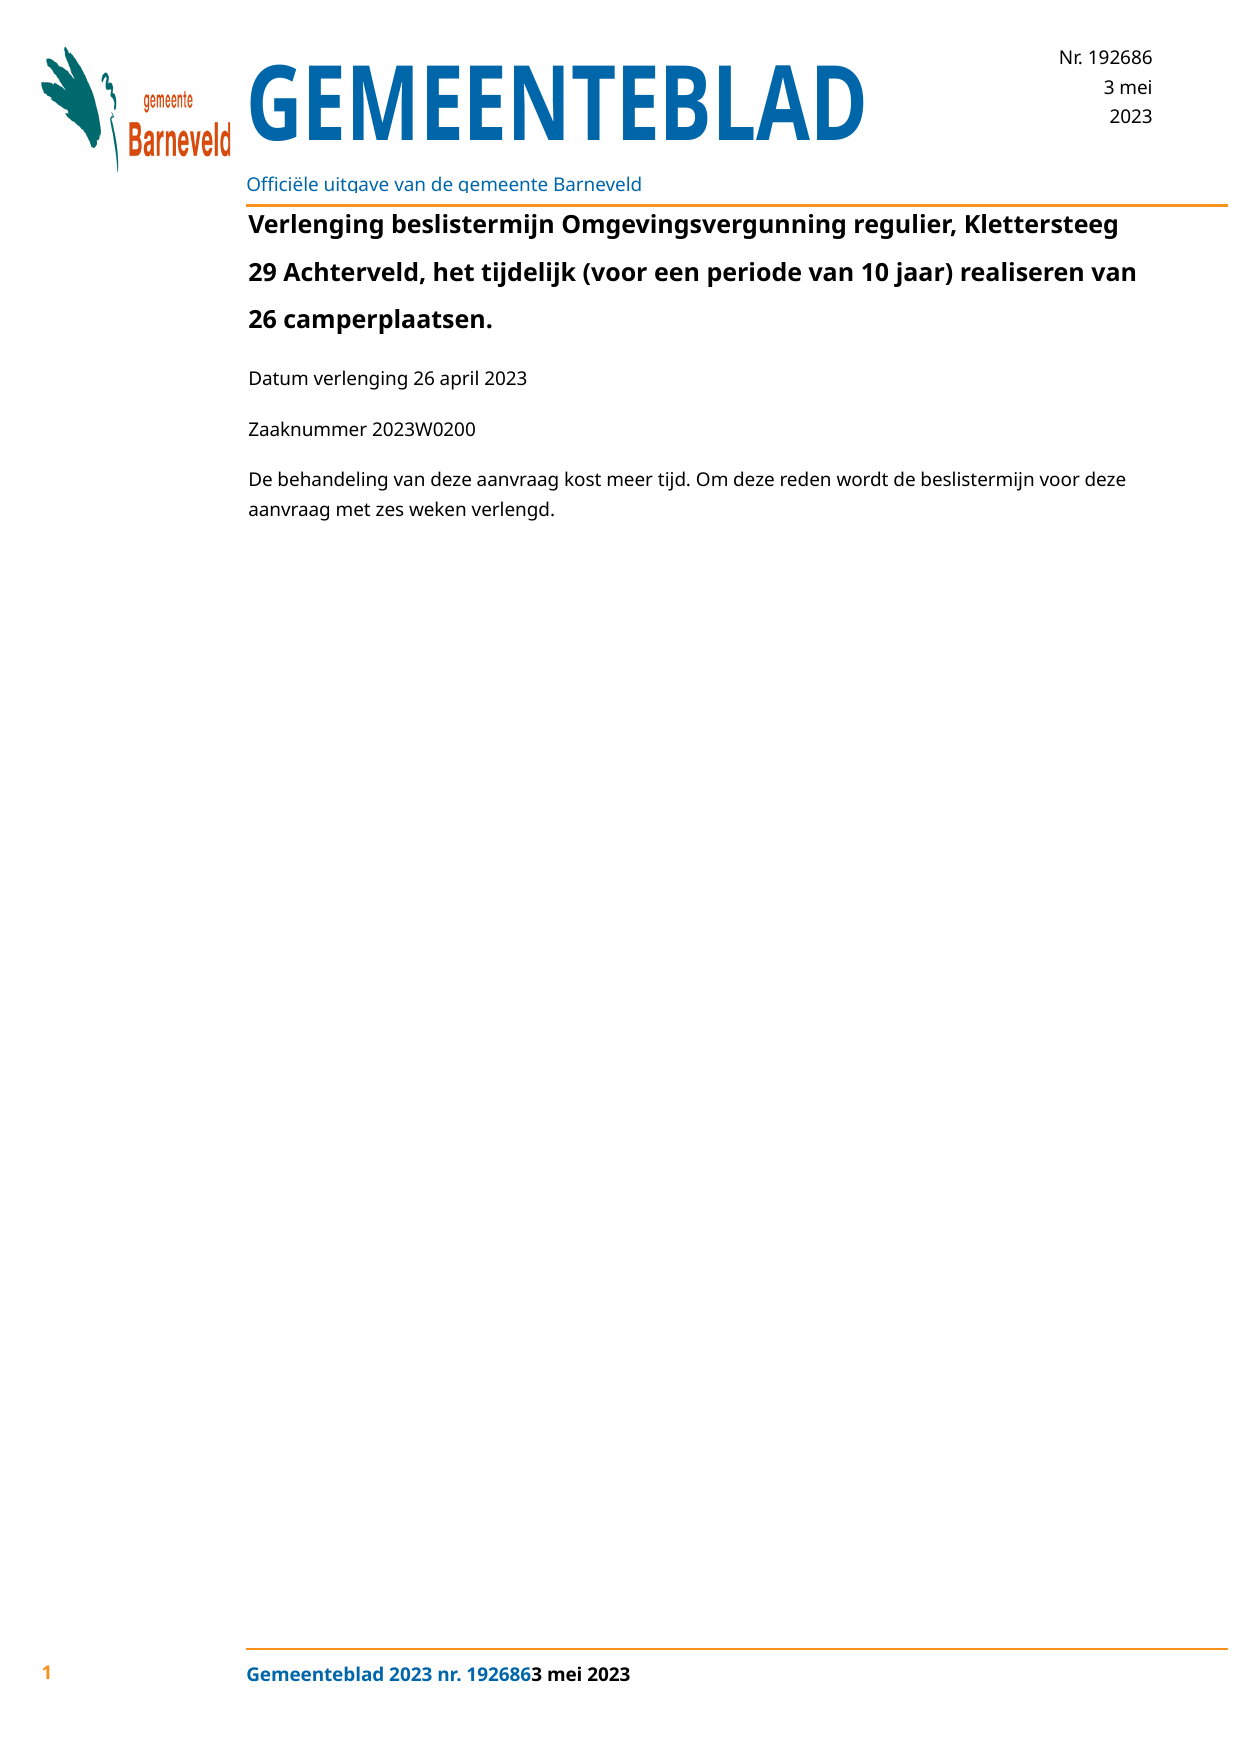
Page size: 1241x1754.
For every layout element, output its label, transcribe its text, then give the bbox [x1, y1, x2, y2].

text Verlenging beslistermijn Omgevingsvergunning regulier, Klettersteeg 29 Achterveld, het tijdelijk (voor een periode van 10 jaar) realiseren van 26 camperplaatsen. [248, 207, 1152, 336]
text De behandeling van deze aanvraag kost meer tijd. Om deze reden wordt de beslistermijn voor deze aanvraag met zes weken verlengd. [248, 466, 1152, 522]
text Zaaknummer 2023W0200 [248, 416, 1152, 442]
picture [41, 47, 231, 172]
text Datum verlenging 26 april 2023 [248, 366, 1152, 391]
